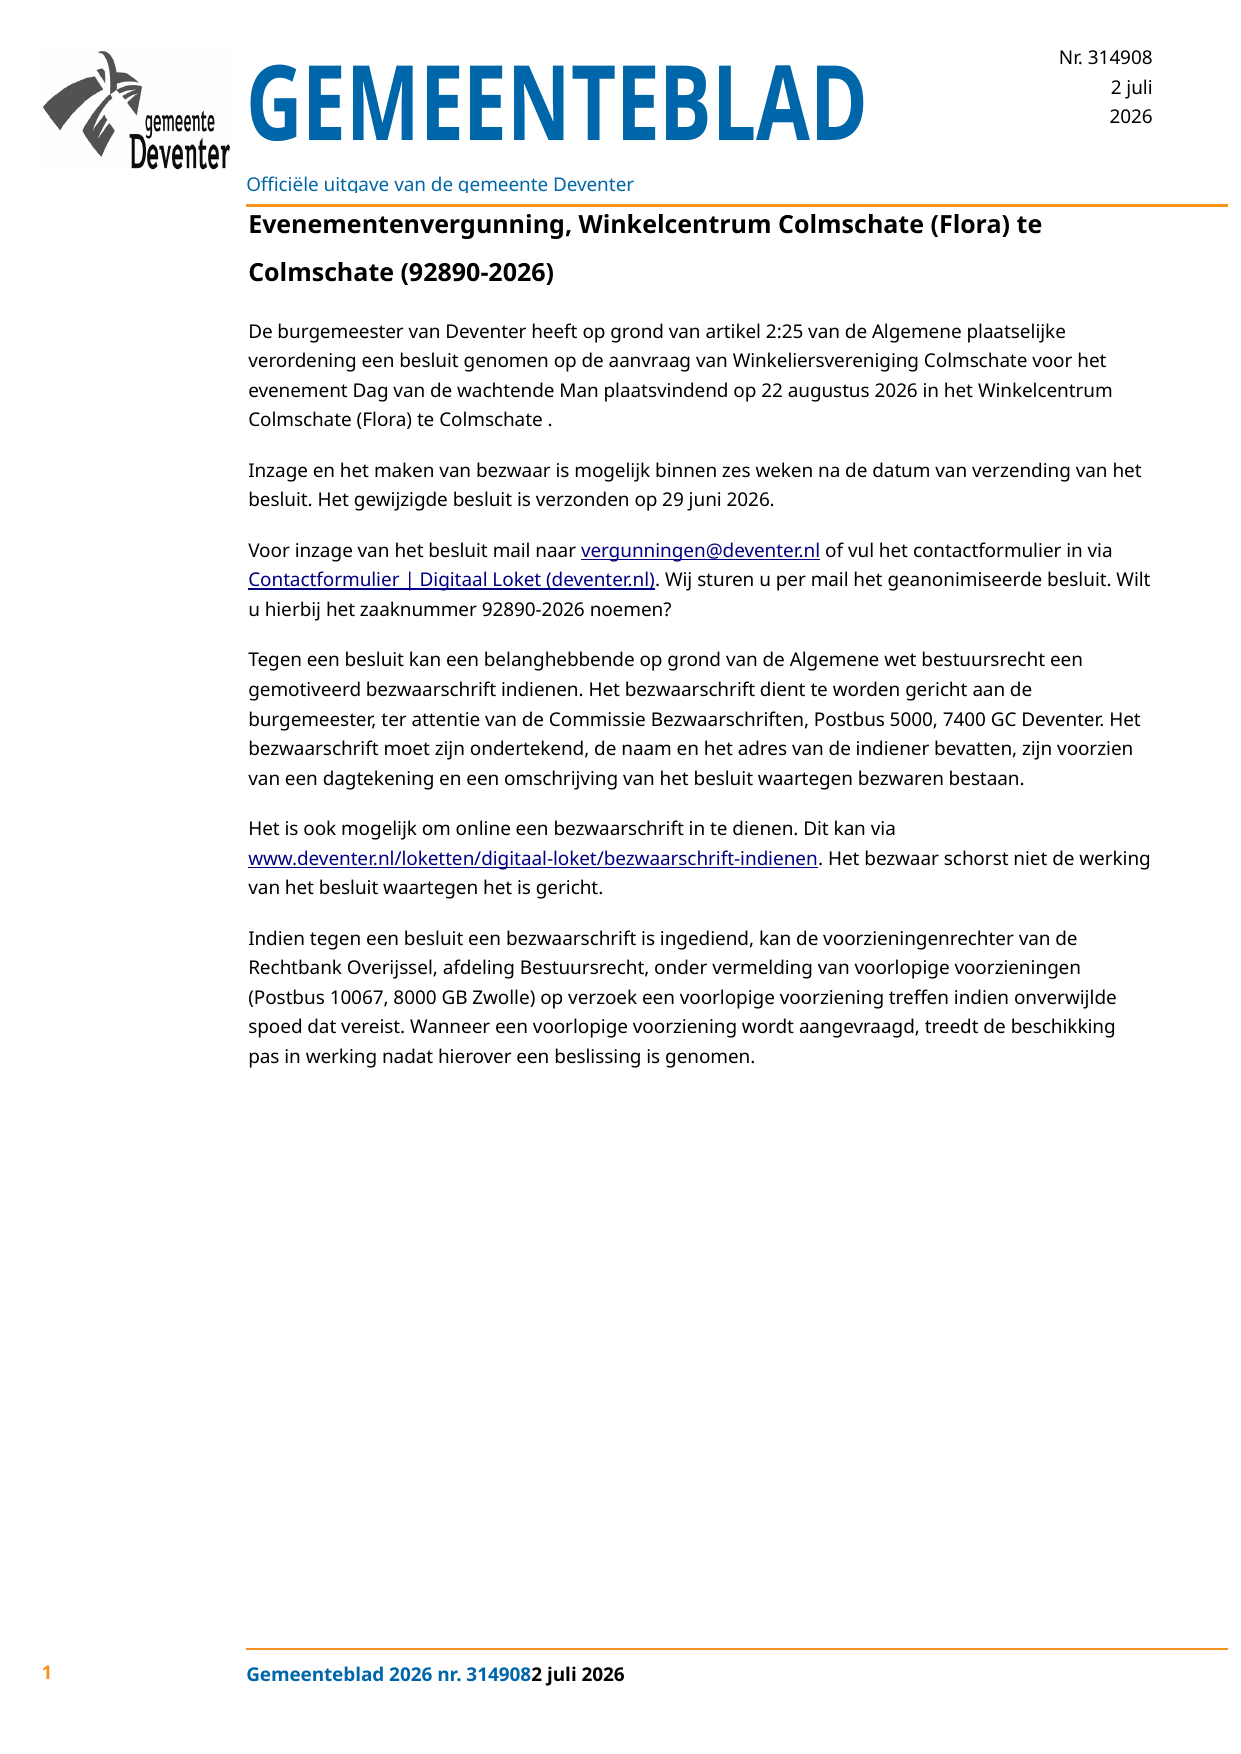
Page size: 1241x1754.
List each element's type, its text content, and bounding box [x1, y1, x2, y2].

text De burgemeester van Deventer heeft op grond van artikel 2:25 van de Algemene plaatselijke verordening een besluit genomen op de aanvraag van Winkeliersvereniging Colmschate voor het evenement Dag van de wachtende Man plaatsvindend op 22 augustus 2026 in het Winkelcentrum Colmschate (Flora) te Colmschate . [248, 318, 1152, 432]
picture [41, 47, 231, 172]
text Evenementenvergunning, Winkelcentrum Colmschate (Flora) te Colmschate (92890-2026) [248, 207, 1152, 288]
text Indien tegen een besluit een bezwaarschrift is ingediend, kan de voorzieningenrechter van de Rechtbank Overijssel, afdeling Bestuursrecht, onder vermelding van voorlopige voorzieningen (Postbus 10067, 8000 GB Zwolle) op verzoek een voorlopige voorziening treffen indien onverwijlde spoed dat vereist. Wanneer een voorlopige voorziening wordt aangevraagd, treedt de beschikking pas in werking nadat hierover een beslissing is genomen. [248, 925, 1152, 1069]
text Inzage en het maken van bezwaar is mogelijk binnen zes weken na de datum van verzending van het besluit. Het gewijzigde besluit is verzonden op 29 juni 2026. [248, 457, 1152, 512]
text Het is ook mogelijk om online een bezwaarschrift in te dienen. Dit kan via www.deventer.nl/loketten/digitaal-loket/bezwaarschrift-indienen. Het bezwaar schorst niet de werking van het besluit waartegen het is gericht. [248, 815, 1152, 900]
text Tegen een besluit kan een belanghebbende op grond van de Algemene wet bestuursrecht een gemotiveerd bezwaarschrift indienen. Het bezwaarschrift dient te worden gericht aan de burgemeester, ter attentie van de Commissie Bezwaarschriften, Postbus 5000, 7400 GC Deventer. Het bezwaarschrift moet zijn ondertekend, de naam en het adres van de indiener bevatten, zijn voorzien van een dagtekening en een omschrijving van het besluit waartegen bezwaren bestaan. [248, 647, 1152, 791]
text Voor inzage van het besluit mail naar vergunningen@deventer.nl of vul het contactformulier in via Contactformulier | Digitaal Loket (deventer.nl). Wij sturen u per mail het geanonimiseerde besluit. Wilt u hierbij het zaaknummer 92890-2026 noemen? [248, 537, 1152, 622]
